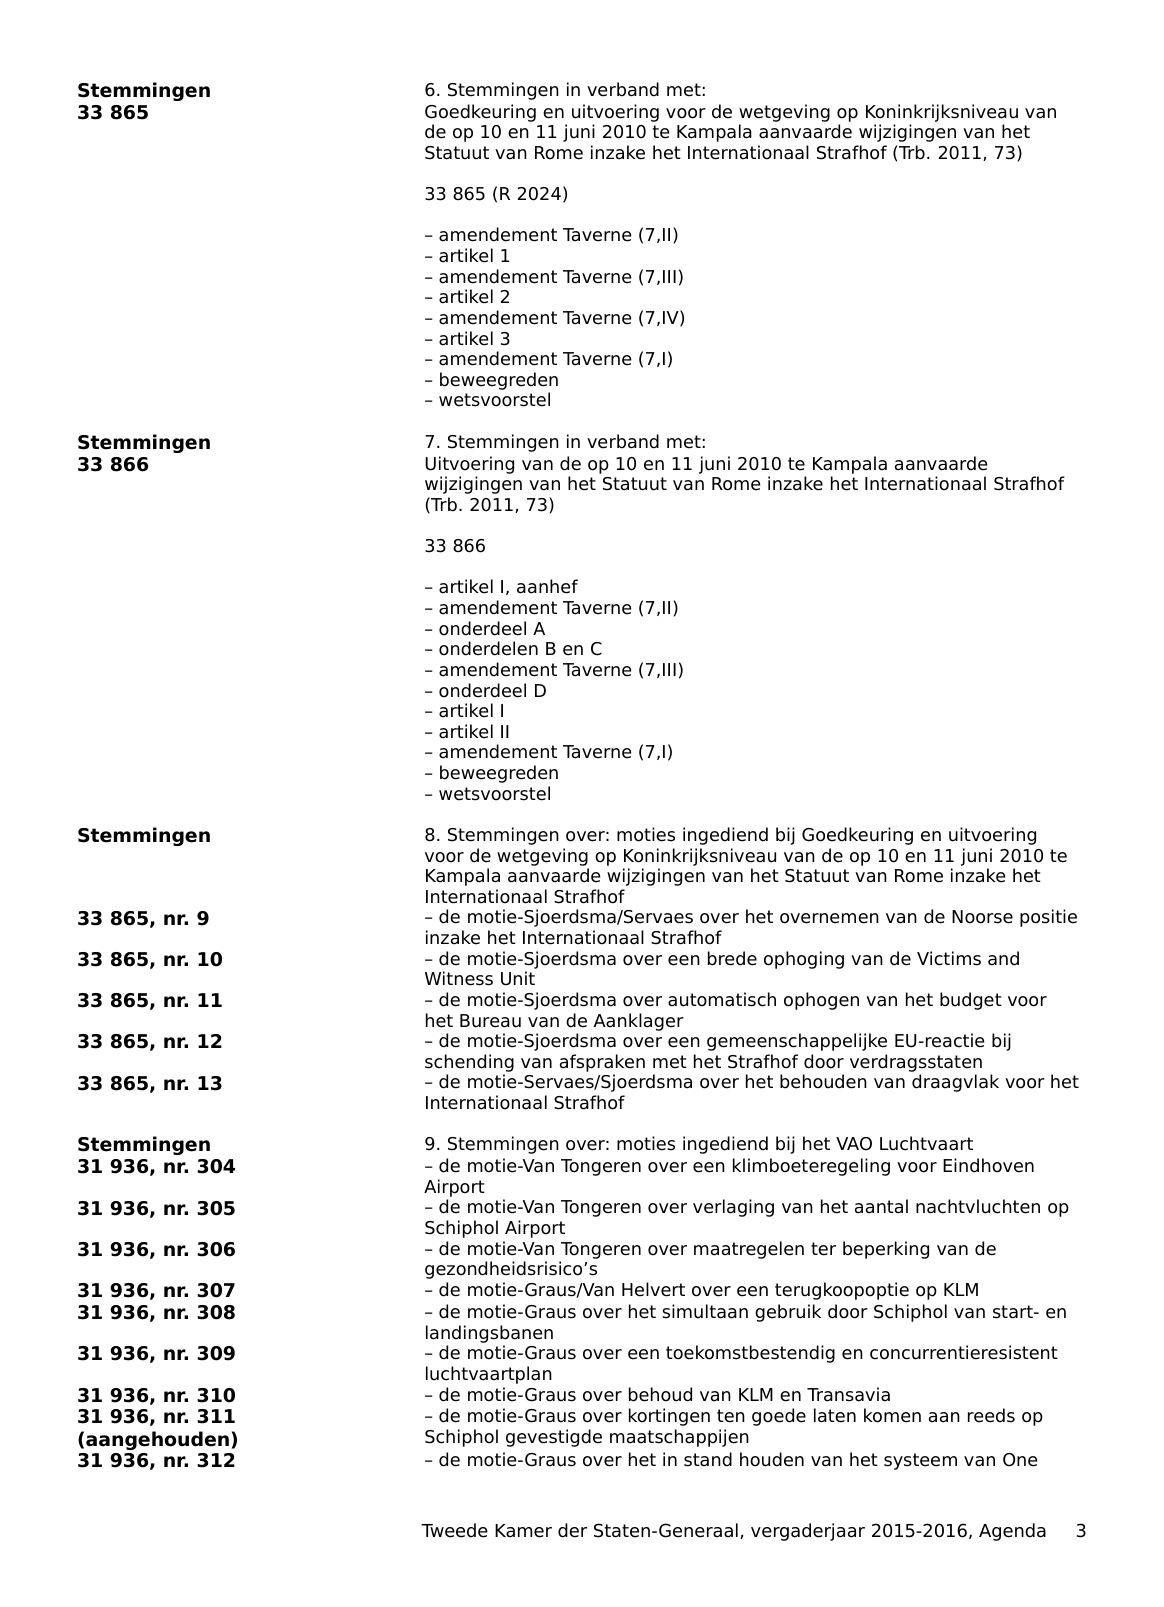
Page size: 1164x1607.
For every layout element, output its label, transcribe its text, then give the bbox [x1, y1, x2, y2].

table_cell – de motie-Graus over het in stand houden van het systeem van One [418, 1450, 1087, 1472]
table_cell [401, 743, 418, 763]
table_cell [77, 681, 401, 701]
table_cell – de motie-Van Tongeren over een klimboeteregeling voor Eindhoven Airport [418, 1156, 1087, 1197]
table_cell – amendement Taverne (7,III) [418, 267, 1087, 287]
table_cell 33 866 [77, 454, 401, 516]
table_cell [401, 722, 418, 742]
table_cell [77, 598, 401, 619]
table_cell [401, 1450, 418, 1472]
table_cell 33 865, nr. 10 [77, 949, 401, 990]
table_cell [401, 1114, 418, 1134]
table_cell – artikel 3 [418, 329, 1087, 349]
table_cell [77, 557, 401, 577]
table_cell – artikel I, aanhef [418, 578, 1087, 598]
table_cell – onderdeel D [418, 681, 1087, 701]
table_cell [401, 701, 418, 722]
table_cell [77, 701, 401, 722]
table_cell [401, 949, 418, 990]
table_cell [77, 763, 401, 784]
table_cell [401, 804, 418, 825]
table_cell [401, 516, 418, 536]
table_cell – de motie-Graus over behoud van KLM en Transavia [418, 1385, 1087, 1406]
table_cell – beweegreden [418, 763, 1087, 784]
table_cell Stemmingen [77, 825, 401, 907]
table_cell – de motie-Sjoerdsma over een brede ophoging van de Victims and Witness Unit [418, 949, 1087, 990]
table_cell [401, 205, 418, 225]
table_cell [401, 308, 418, 328]
table_cell [418, 1114, 1087, 1134]
table_cell 8. Stemmingen over: moties ingediend bij Goedkeuring en uitvoering voor de wetgeving op Koninkrijksniveau van de op 10 en 11 juni 2010 te Kampala aanvaarde wijzigingen van het Statuut van Rome inzake het Internationaal Strafhof [418, 825, 1087, 907]
table_cell – amendement Taverne (7,IV) [418, 308, 1087, 328]
table_cell – onderdelen B en C [418, 639, 1087, 660]
table_cell – wetsvoorstel [418, 784, 1087, 804]
table_cell [77, 516, 401, 536]
table_cell [401, 454, 418, 516]
table_cell [401, 1073, 418, 1114]
table_cell [401, 763, 418, 784]
table_cell 31 936, nr. 308 [77, 1302, 401, 1343]
table_cell [401, 184, 418, 205]
table_cell 33 865, nr. 11 [77, 990, 401, 1031]
table_cell [77, 390, 401, 411]
table_cell – amendement Taverne (7,III) [418, 660, 1087, 681]
table_cell Stemmingen [77, 80, 401, 102]
table_cell – artikel II [418, 722, 1087, 742]
table_cell [77, 225, 401, 246]
table_cell 31 936, nr. 307 [77, 1280, 401, 1302]
table_cell [401, 370, 418, 390]
table_cell [401, 1156, 418, 1197]
table_cell [77, 205, 401, 225]
table_cell 33 865, nr. 12 [77, 1031, 401, 1072]
table_cell [77, 804, 401, 825]
table_cell – beweegreden [418, 370, 1087, 390]
table_cell [418, 205, 1087, 225]
table_cell 33 865 [77, 102, 401, 163]
table_cell – de motie-Sjoerdsma/Servaes over het overnemen van de Noorse positie inzake het Internationaal Strafhof [418, 908, 1087, 949]
table_cell [77, 784, 401, 804]
table_cell 33 866 [418, 536, 1087, 557]
table_cell – artikel I [418, 701, 1087, 722]
table_cell – amendement Taverne (7,I) [418, 743, 1087, 763]
table_cell [77, 287, 401, 308]
table_cell – artikel 2 [418, 287, 1087, 308]
table_cell [401, 598, 418, 619]
table_cell [77, 578, 401, 598]
table_cell 9. Stemmingen over: moties ingediend bij het VAO Luchtvaart [418, 1134, 1087, 1156]
table_cell [401, 1280, 418, 1302]
table_cell 33 865, nr. 9 [77, 908, 401, 949]
table_cell 33 865, nr. 13 [77, 1073, 401, 1114]
table_cell [401, 432, 418, 454]
table_cell 31 936, nr. 306 [77, 1239, 401, 1280]
table_cell [418, 59, 1087, 80]
table_cell [401, 80, 418, 102]
table_cell 31 936, nr. 305 [77, 1198, 401, 1239]
table_cell – de motie-Graus over een toekomstbestendig en concurrentieresistent luchtvaartplan [418, 1343, 1087, 1384]
table_cell [77, 329, 401, 349]
table_cell – wetsvoorstel [418, 390, 1087, 411]
table_cell Stemmingen [77, 432, 401, 454]
table_cell 31 936, nr. 312 [77, 1450, 401, 1472]
table_cell [77, 349, 401, 370]
table_cell [401, 660, 418, 681]
table_cell [77, 184, 401, 205]
table_cell [401, 825, 418, 907]
table_cell – amendement Taverne (7,I) [418, 349, 1087, 370]
table_cell [401, 908, 418, 949]
table_cell [401, 246, 418, 267]
table_cell [401, 390, 418, 411]
table_cell [401, 287, 418, 308]
table_cell 31 936, nr. 304 [77, 1156, 401, 1197]
table_cell – amendement Taverne (7,II) [418, 598, 1087, 619]
table_cell [401, 1406, 418, 1450]
table_cell [401, 329, 418, 349]
table_cell [77, 246, 401, 267]
table_cell [401, 164, 418, 184]
table_cell [77, 308, 401, 328]
table_cell [77, 267, 401, 287]
table_cell [77, 743, 401, 763]
table_cell [401, 639, 418, 660]
table_cell 31 936, nr. 310 [77, 1385, 401, 1406]
table_cell – onderdeel A [418, 619, 1087, 639]
table_cell [401, 536, 418, 557]
table_cell [77, 660, 401, 681]
table_cell [401, 349, 418, 370]
table_cell [401, 1198, 418, 1239]
table_cell [401, 619, 418, 639]
table_cell [401, 1134, 418, 1156]
table_cell [401, 578, 418, 598]
table_cell – de motie-Van Tongeren over verlaging van het aantal nachtvluchten op Schiphol Airport [418, 1198, 1087, 1239]
table_cell – de motie-Van Tongeren over maatregelen ter beperking van de gezondheidsrisico’s [418, 1239, 1087, 1280]
table_cell [77, 59, 401, 80]
table_cell [77, 722, 401, 742]
table_cell [418, 164, 1087, 184]
table_cell [77, 1114, 401, 1134]
table_cell 6. Stemmingen in verband met: [418, 80, 1087, 102]
table_cell 31 936, nr. 311 (aangehouden) [77, 1406, 401, 1450]
table_cell [77, 619, 401, 639]
table_cell 31 936, nr. 309 [77, 1343, 401, 1384]
table_cell [418, 557, 1087, 577]
table_cell [418, 411, 1087, 432]
table_cell [77, 411, 401, 432]
table_cell [401, 681, 418, 701]
table_cell [77, 164, 401, 184]
table_cell [401, 1385, 418, 1406]
table_cell [401, 1343, 418, 1384]
table_cell [401, 225, 418, 246]
table_cell – de motie-Graus over het simultaan gebruik door Schiphol van start- en landingsbanen [418, 1302, 1087, 1343]
table_cell [401, 1239, 418, 1280]
table_cell – de motie-Graus/Van Helvert over een terugkoopoptie op KLM [418, 1280, 1087, 1302]
table_cell [418, 804, 1087, 825]
table_cell [401, 784, 418, 804]
table_cell Goedkeuring en uitvoering voor de wetgeving op Koninkrijksniveau van de op 10 en 11 juni 2010 te Kampala aanvaarde wijzigingen van het Statuut van Rome inzake het Internationaal Strafhof (Trb. 2011, 73) [418, 102, 1087, 163]
table_cell – amendement Taverne (7,II) [418, 225, 1087, 246]
table_cell [401, 267, 418, 287]
table_cell – de motie-Graus over kortingen ten goede laten komen aan reeds op Schiphol gevestigde maatschappijen [418, 1406, 1087, 1450]
table_cell [401, 1031, 418, 1072]
table_cell [77, 370, 401, 390]
table_cell [401, 557, 418, 577]
table_cell 7. Stemmingen in verband met: [418, 432, 1087, 454]
table_cell Stemmingen [77, 1134, 401, 1156]
table_cell [401, 1302, 418, 1343]
table_cell [401, 411, 418, 432]
table_cell [401, 102, 418, 163]
table_cell – de motie-Sjoerdsma over een gemeenschappelijke EU-reactie bij schending van afspraken met het Strafhof door verdragsstaten [418, 1031, 1087, 1072]
table_cell – de motie-Sjoerdsma over automatisch ophogen van het budget voor het Bureau van de Aanklager [418, 990, 1087, 1031]
table_cell [77, 639, 401, 660]
table_cell – de motie-Servaes/Sjoerdsma over het behouden van draagvlak voor het Internationaal Strafhof [418, 1073, 1087, 1114]
table_cell 33 865 (R 2024) [418, 184, 1087, 205]
table_cell – artikel 1 [418, 246, 1087, 267]
table_cell [418, 516, 1087, 536]
table_cell [401, 59, 418, 80]
table_cell Uitvoering van de op 10 en 11 juni 2010 te Kampala aanvaarde wijzigingen van het Statuut van Rome inzake het Internationaal Strafhof (Trb. 2011, 73) [418, 454, 1087, 516]
table_cell [401, 990, 418, 1031]
table_cell [77, 536, 401, 557]
